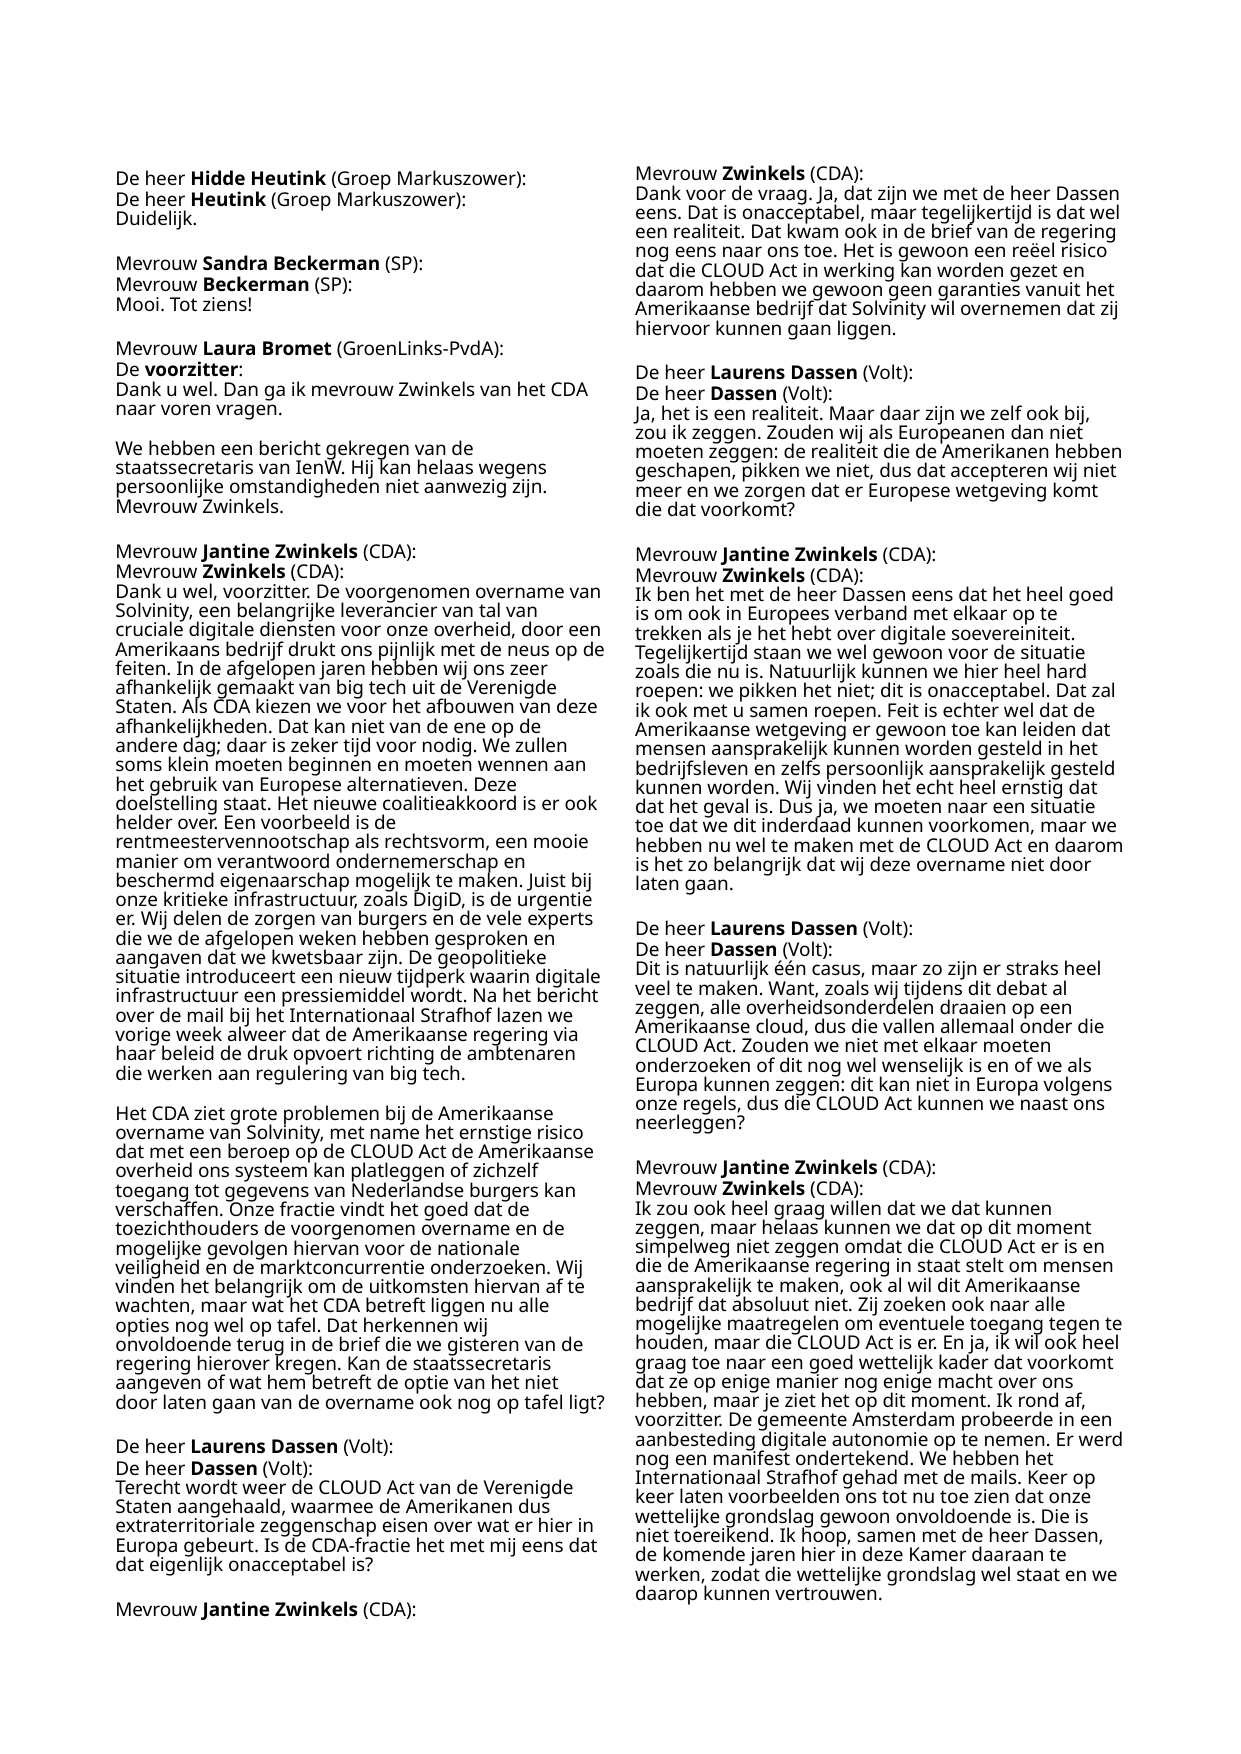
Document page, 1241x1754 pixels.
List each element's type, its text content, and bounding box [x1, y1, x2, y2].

text Dank u wel, voorzitter. De voorgenomen overname van Solvinity, een belangrijke leverancier van tal van cruciale digitale diensten voor onze overheid, door een Amerikaans bedrijf drukt ons pijnlijk met de neus op de feiten. In de afgelopen jaren hebben wij ons zeer afhankelijk gemaakt van big tech uit de Verenigde Staten. Als CDA kiezen we voor het afbouwen van deze afhankelijkheden. Dat kan niet van de ene op de andere dag; daar is zeker tijd voor nodig. We zullen soms klein moeten beginnen en moeten wennen aan het gebruik van Europese alternatieven. Deze doelstelling staat. Het nieuwe coalitieakkoord is er ook helder over. Een voorbeeld is de rentmeestervennootschap als rechtsvorm, een mooie manier om verantwoord ondernemerschap en beschermd eigenaarschap mogelijk te maken. Juist bij onze kritieke infrastructuur, zoals DigiD, is de urgentie er. Wij delen de zorgen van burgers en de vele experts die we de afgelopen weken hebben gesproken en aangaven dat we kwetsbaar zijn. De geopolitieke situatie introduceert een nieuw tijdperk waarin digitale infrastructuur een pressiemiddel wordt. Na het bericht over de mail bij het Internationaal Strafhof lazen we vorige week alweer dat de Amerikaanse regering via haar beleid de druk opvoert richting de ambtenaren die werken aan regulering van big tech. [115, 583, 605, 1084]
text Dank u wel. Dan ga ik mevrouw Zwinkels van het CDA naar voren vragen. [115, 381, 605, 419]
text De heer Laurens Dassen (Volt): [115, 1434, 605, 1459]
text De voorzitter: [115, 361, 605, 381]
text Het CDA ziet grote problemen bij de Amerikaanse overname van Solvinity, met name het ernstige risico dat met een beroep op de CLOUD Act de Amerikaanse overheid ons systeem kan platleggen of zichzelf toegang tot gegevens van Nederlandse burgers kan verschaffen. Onze fractie vindt het goed dat de toezichthouders de voorgenomen overname en de mogelijke gevolgen hiervan voor de nationale veiligheid en de marktconcurrentie onderzoeken. Wij vinden het belangrijk om de uitkomsten hiervan af te wachten, maar wat het CDA betreft liggen nu alle opties nog wel op tafel. Dat herkennen wij onvoldoende terug in de brief die we gisteren van de regering hierover kregen. Kan de staatssecretaris aangeven of wat hem betreft de optie van het niet door laten gaan van de overname ook nog op tafel ligt? [115, 1104, 605, 1413]
text De heer Dassen (Volt): [635, 941, 1125, 960]
text De heer Heutink (Groep Markuszower): [115, 191, 605, 210]
text De heer Dassen (Volt): [115, 1459, 605, 1479]
text Dank voor de vraag. Ja, dat zijn we met de heer Dassen eens. Dat is onacceptabel, maar tegelijkertijd is dat wel een realiteit. Dat kwam ook in de brief van de regering nog eens naar ons toe. Het is gewoon een reëel risico dat die CLOUD Act in werking kan worden gezet en daarom hebben we gewoon geen garanties vanuit het Amerikaanse bedrijf dat Solvinity wil overnemen dat zij hiervoor kunnen gaan liggen. [635, 184, 1125, 339]
text Mevrouw Beckerman (SP): [115, 276, 605, 296]
text Mevrouw Zwinkels (CDA): [635, 1180, 1125, 1199]
text Mevrouw Jantine Zwinkels (CDA): [635, 541, 1125, 567]
text Mevrouw Laura Bromet (GroenLinks-PvdA): [115, 336, 605, 361]
text Mevrouw Zwinkels (CDA): [635, 567, 1125, 586]
text Mevrouw Jantine Zwinkels (CDA): [115, 538, 605, 563]
text Mevrouw Jantine Zwinkels (CDA): [635, 1154, 1125, 1180]
text Ik zou ook heel graag willen dat we dat kunnen zeggen, maar helaas kunnen we dat op dit moment simpelweg niet zeggen omdat die CLOUD Act er is en die de Amerikaanse regering in staat stelt om mensen aansprakelijk te maken, ook al wil dit Amerikaanse bedrijf dat absoluut niet. Zij zoeken ook naar alle mogelijke maatregelen om eventuele toegang tegen te houden, maar die CLOUD Act is er. En ja, ik wil ook heel graag toe naar een goed wettelijk kader dat voorkomt dat ze op enige manier nog enige macht over ons hebben, maar je ziet het op dit moment. Ik rond af, voorzitter. De gemeente Amsterdam probeerde in een aanbesteding digitale autonomie op te nemen. Er werd nog een manifest ondertekend. We hebben het Internationaal Strafhof gehad met de mails. Keer op keer laten voorbeelden ons tot nu toe zien dat onze wettelijke grondslag gewoon onvoldoende is. Die is niet toereikend. Ik hoop, samen met de heer Dassen, de komende jaren hier in deze Kamer daaraan te werken, zodat die wettelijke grondslag wel staat en we daarop kunnen vertrouwen. [635, 1199, 1125, 1604]
text Dit is natuurlijk één casus, maar zo zijn er straks heel veel te maken. Want, zoals wij tijdens dit debat al zeggen, alle overheidsonderdelen draaien op een Amerikaanse cloud, dus die vallen allemaal onder die CLOUD Act. Zouden we niet met elkaar moeten onderzoeken of dit nog wel wenselijk is en of we als Europa kunnen zeggen: dit kan niet in Europa volgens onze regels, dus die CLOUD Act kunnen we naast ons neerleggen? [635, 960, 1125, 1134]
text De heer Laurens Dassen (Volt): [635, 915, 1125, 941]
text Duidelijk. [115, 210, 605, 230]
text Ja, het is een realiteit. Maar daar zijn we zelf ook bij, zou ik zeggen. Zouden wij als Europeanen dan niet moeten zeggen: de realiteit die de Amerikanen hebben geschapen, pikken we niet, dus dat accepteren wij niet meer en we zorgen dat er Europese wetgeving komt die dat voorkomt? [635, 404, 1125, 520]
text Mevrouw Zwinkels (CDA): [115, 563, 605, 583]
text Mooi. Tot ziens! [115, 296, 605, 315]
text De heer Hidde Heutink (Groep Markuszower): [115, 165, 605, 191]
text De heer Laurens Dassen (Volt): [635, 359, 1125, 385]
text Ik ben het met de heer Dassen eens dat het heel goed is om ook in Europees verband met elkaar op te trekken als je het hebt over digitale soevereiniteit. Tegelijkertijd staan we wel gewoon voor de situatie zoals die nu is. Natuurlijk kunnen we hier heel hard roepen: we pikken het niet; dit is onacceptabel. Dat zal ik ook met u samen roepen. Feit is echter wel dat de Amerikaanse wetgeving er gewoon toe kan leiden dat mensen aansprakelijk kunnen worden gesteld in het bedrijfsleven en zelfs persoonlijk aansprakelijk gesteld kunnen worden. Wij vinden het echt heel ernstig dat dat het geval is. Dus ja, we moeten naar een situatie toe dat we dit inderdaad kunnen voorkomen, maar we hebben nu wel te maken met de CLOUD Act en daarom is het zo belangrijk dat wij deze overname niet door laten gaan. [635, 586, 1125, 894]
text Terecht wordt weer de CLOUD Act van de Verenigde Staten aangehaald, waarmee de Amerikanen dus extraterritoriale zeggenschap eisen over wat er hier in Europa gebeurt. Is de CDA-fractie het met mij eens dat dat eigenlijk onacceptabel is? [115, 1479, 605, 1575]
text De heer Dassen (Volt): [635, 385, 1125, 404]
text Mevrouw Jantine Zwinkels (CDA): [115, 1596, 605, 1622]
text Mevrouw Sandra Beckerman (SP): [115, 251, 605, 276]
text Mevrouw Zwinkels (CDA): [635, 165, 1125, 184]
text We hebben een bericht gekregen van de staatssecretaris van IenW. Hij kan helaas wegens persoonlijke omstandigheden niet aanwezig zijn. Mevrouw Zwinkels. [115, 440, 605, 517]
